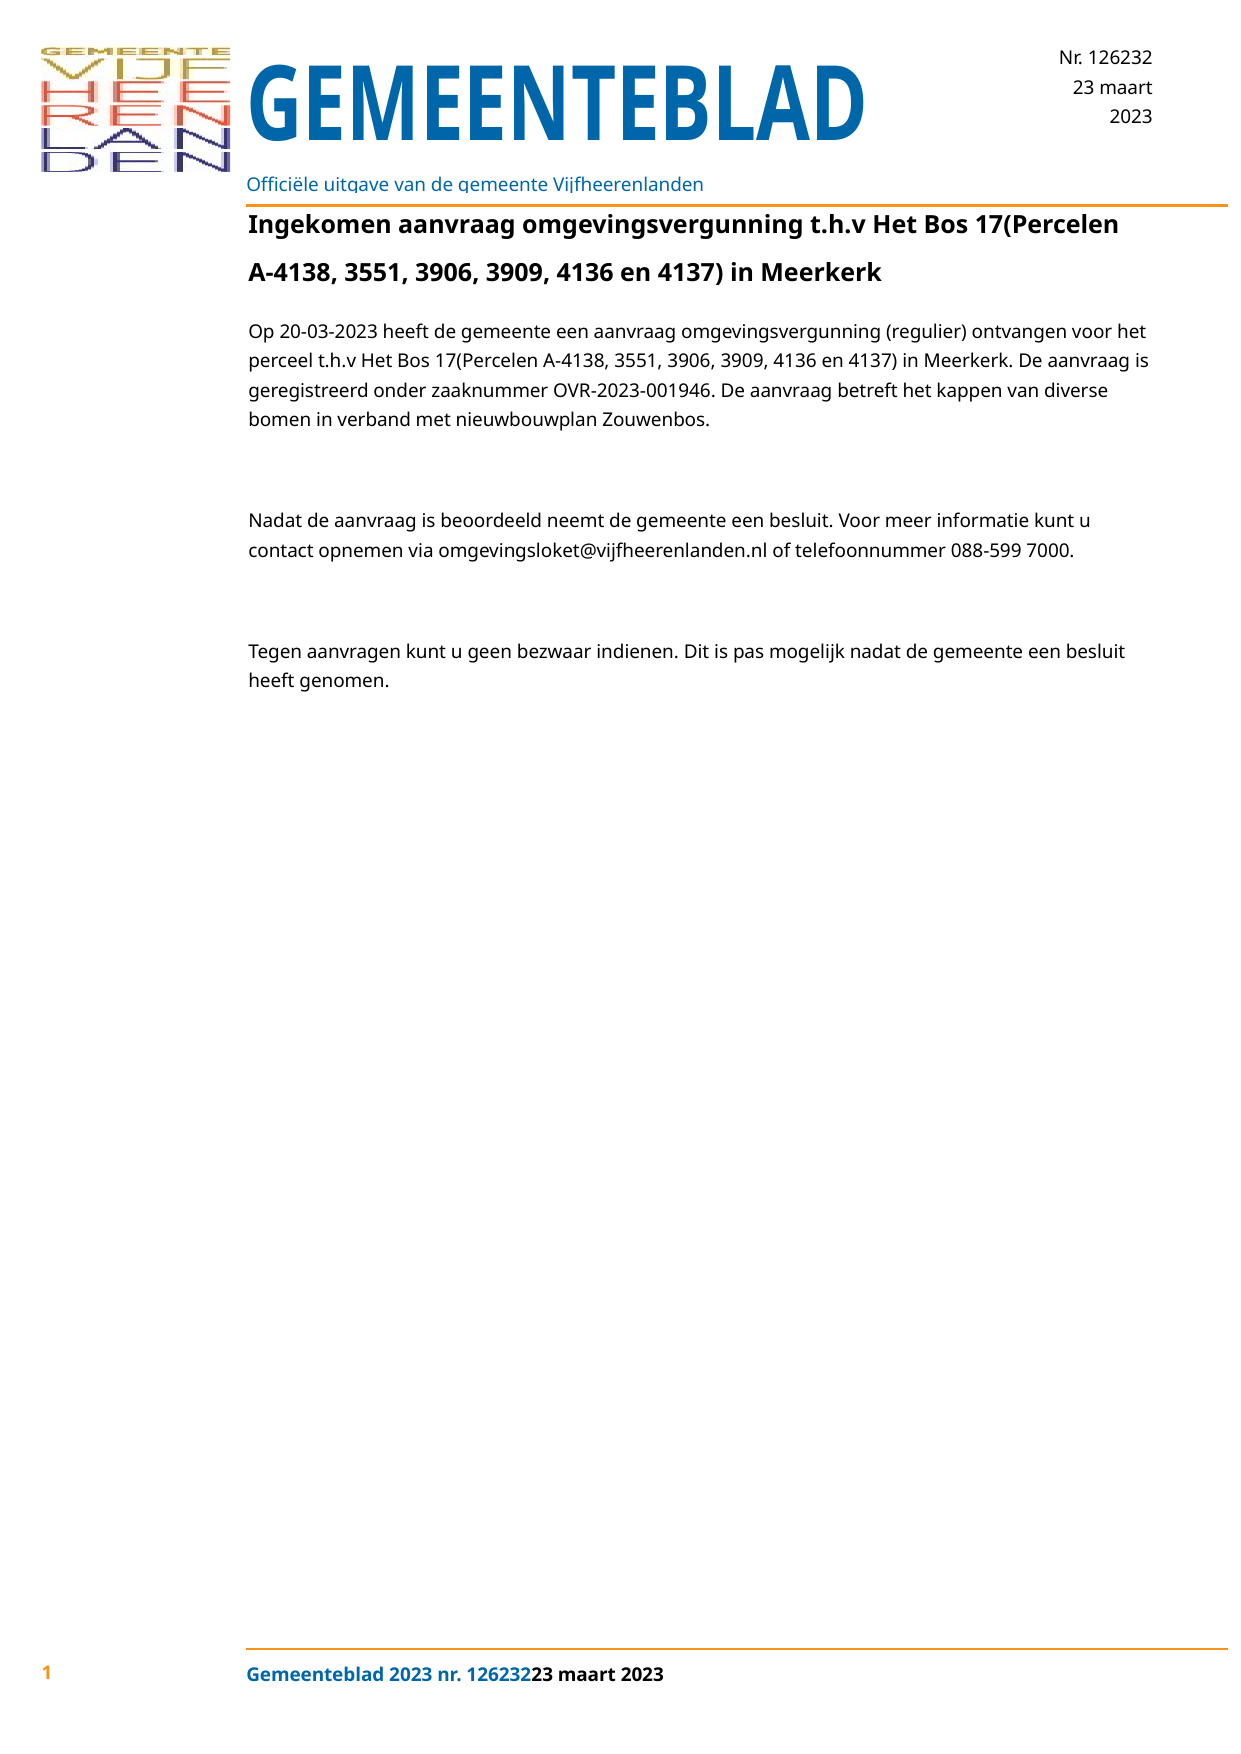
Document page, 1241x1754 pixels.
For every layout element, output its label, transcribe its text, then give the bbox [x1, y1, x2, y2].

text Tegen aanvragen kunt u geen bezwaar indienen. Dit is pas mogelijk nadat de gemeente een besluit heeft genomen. [248, 638, 1152, 693]
picture [41, 47, 231, 172]
text Op 20-03-2023 heeft de gemeente een aanvraag omgevingsvergunning (regulier) ontvangen voor het perceel t.h.v Het Bos 17(Percelen A-4138, 3551, 3906, 3909, 4136 en 4137) in Meerkerk. De aanvraag is geregistreerd onder zaaknummer OVR-2023-001946. De aanvraag betreft het kappen van diverse bomen in verband met nieuwbouwplan Zouwenbos. [248, 318, 1152, 432]
text Ingekomen aanvraag omgevingsvergunning t.h.v Het Bos 17(Percelen A-4138, 3551, 3906, 3909, 4136 en 4137) in Meerkerk [248, 207, 1152, 288]
text Nadat de aanvraag is beoordeeld neemt de gemeente een besluit. Voor meer informatie kunt u contact opnemen via omgevingsloket@vijfheerenlanden.nl of telefoonnummer 088-599 7000. [248, 507, 1152, 563]
